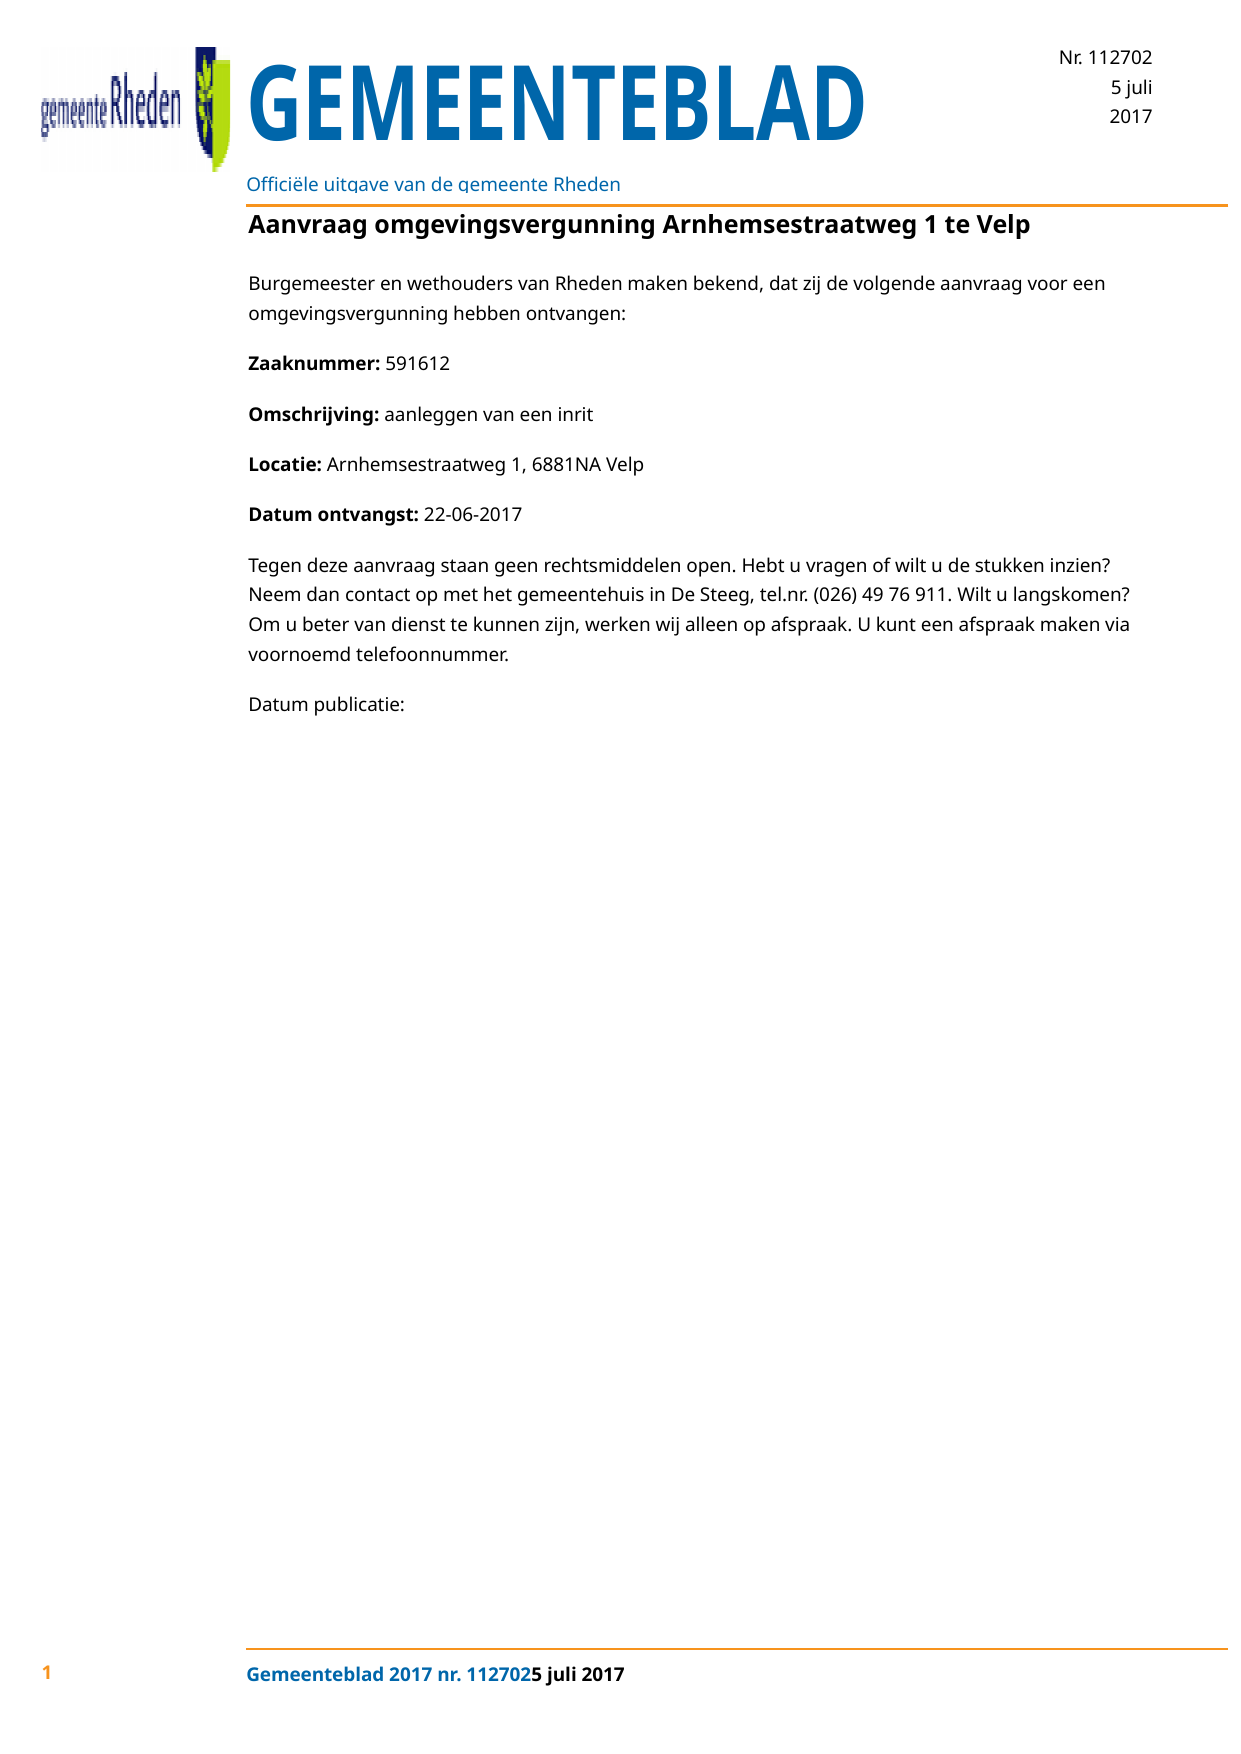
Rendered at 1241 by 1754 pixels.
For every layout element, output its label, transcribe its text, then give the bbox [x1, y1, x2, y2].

text Zaaknummer: 591612 [248, 350, 1152, 376]
text Tegen deze aanvraag staan geen rechtsmiddelen open. Hebt u vragen of wilt u de stukken inzien? Neem dan contact op met het gemeentehuis in De Steeg, tel.nr. (026) 49 76 911. Wilt u langskomen? Om u beter van dienst te kunnen zijn, werken wij alleen op afspraak. U kunt een afspraak maken via voornoemd telefoonnummer. [248, 552, 1152, 666]
text Burgemeester en wethouders van Rheden maken bekend, dat zij de volgende aanvraag voor een omgevingsvergunning hebben ontvangen: [248, 270, 1152, 326]
text Datum ontvangst: 22-06-2017 [248, 502, 1152, 527]
text Datum publicatie: [248, 691, 1152, 717]
text Omschrijving: aanleggen van een inrit [248, 401, 1152, 426]
text Locatie: Arnhemsestraatweg 1, 6881NA Velp [248, 451, 1152, 477]
text Aanvraag omgevingsvergunning Arnhemsestraatweg 1 te Velp [248, 207, 1152, 241]
picture [41, 47, 231, 172]
